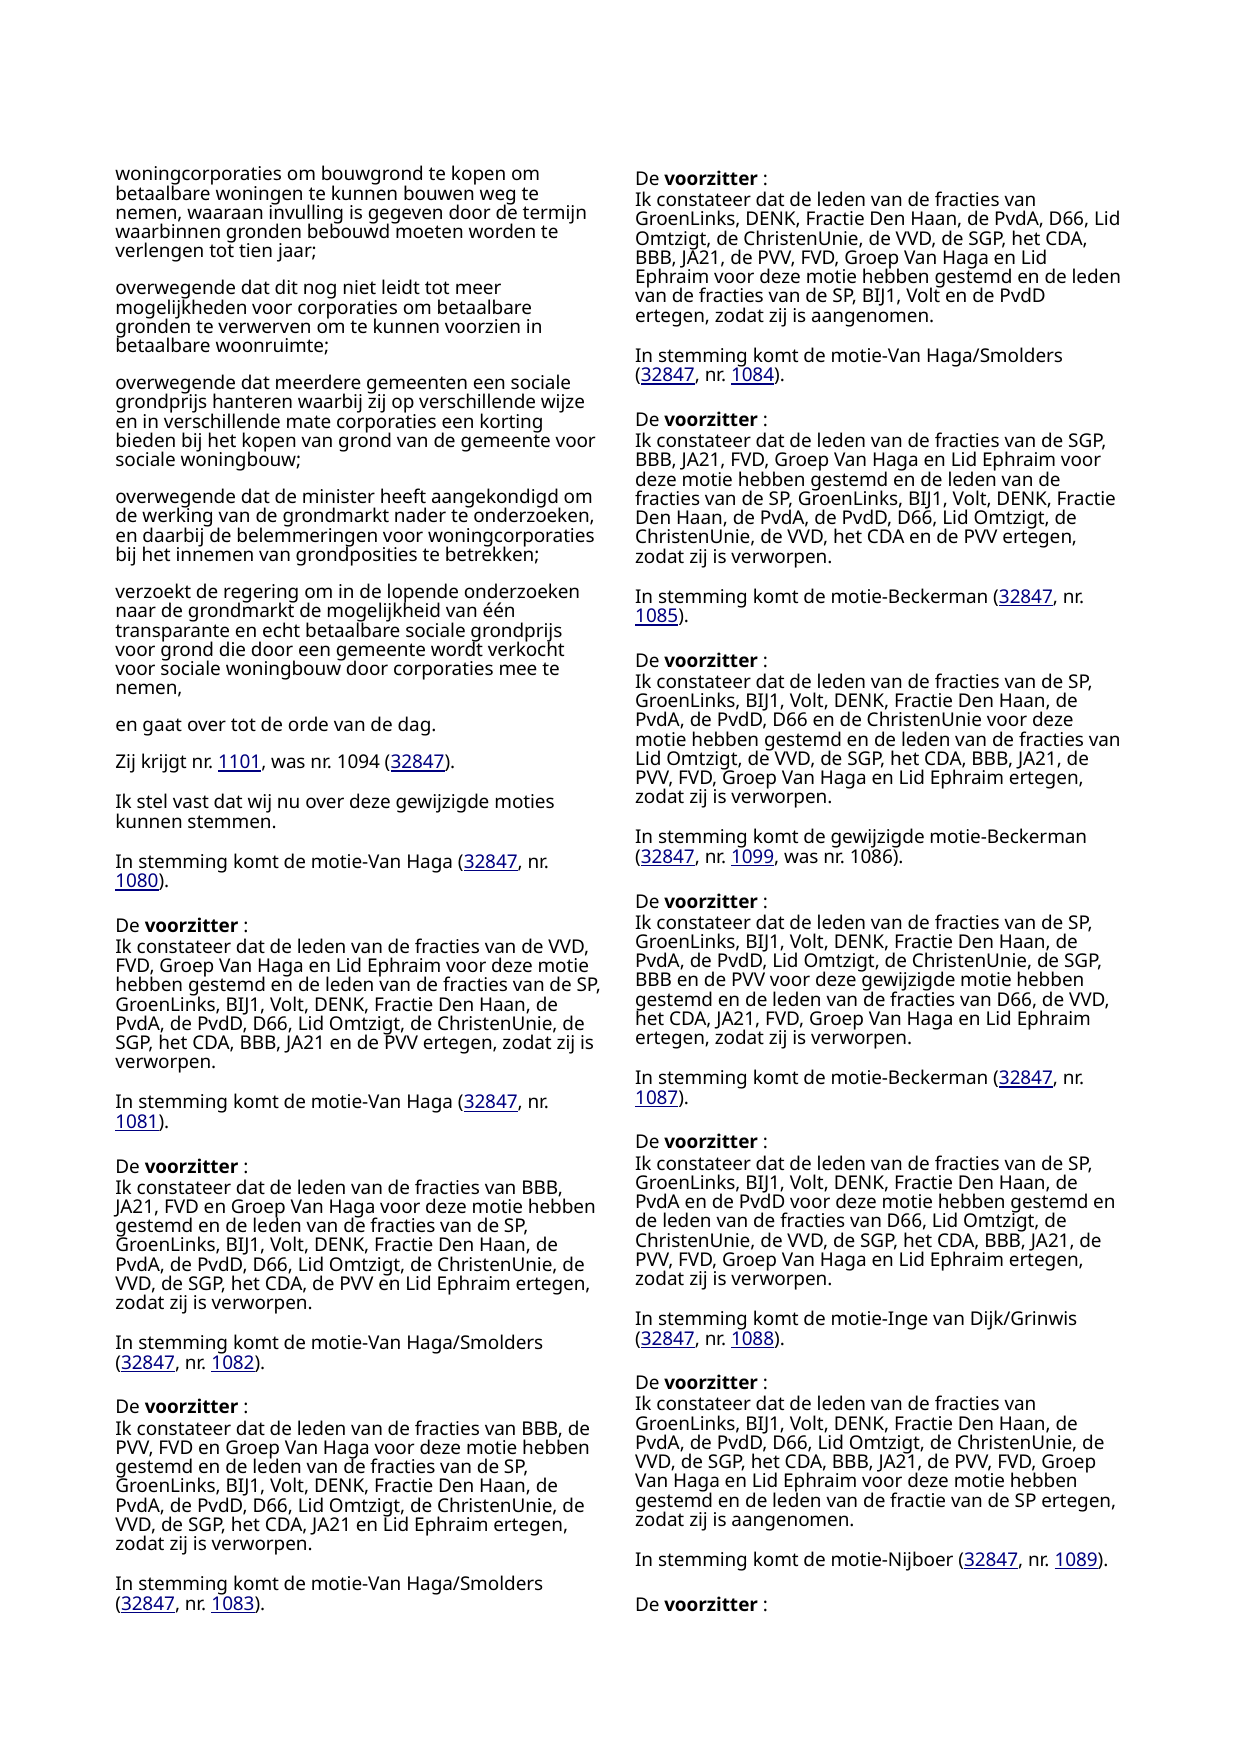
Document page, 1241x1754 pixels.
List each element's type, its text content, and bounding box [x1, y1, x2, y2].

text In stemming komt de motie-Inge van Dijk/Grinwis (32847, nr. 1088). [635, 1310, 1125, 1349]
text De voorzitter : [115, 1153, 605, 1179]
text De voorzitter : [115, 912, 605, 938]
text In stemming komt de motie-Van Haga/Smolders (32847, nr. 1082). [115, 1334, 605, 1373]
text overwegende dat meerdere gemeenten een sociale grondprijs hanteren waarbij zij op verschillende wijze en in verschillende mate corporaties een korting bieden bij het kopen van grond van de gemeente voor sociale woningbouw; [115, 374, 605, 471]
text woningcorporaties om bouwgrond te kopen om betaalbare woningen te kunnen bouwen weg te nemen, waaraan invulling is gegeven door de termijn waarbinnen gronden bebouwd moeten worden te verlengen tot tien jaar; [115, 165, 605, 262]
text In stemming komt de motie-Van Haga (32847, nr. 1080). [115, 853, 605, 891]
text Ik constateer dat de leden van de fracties van de SGP, BBB, JA21, FVD, Groep Van Haga en Lid Ephraim voor deze motie hebben gestemd en de leden van de fracties van de SP, GroenLinks, BIJ1, Volt, DENK, Fractie Den Haan, de PvdA, de PvdD, D66, Lid Omtzigt, de ChristenUnie, de VVD, het CDA en de PVV ertegen, zodat zij is verworpen. [635, 432, 1125, 567]
text In stemming komt de motie-Nijboer (32847, nr. 1089). [635, 1551, 1125, 1570]
text overwegende dat de minister heeft aangekondigd om de werking van de grondmarkt nader te onderzoeken, en daarbij de belemmeringen voor woningcorporaties bij het innemen van grondposities te betrekken; [115, 488, 605, 565]
text Ik constateer dat de leden van de fracties van de SP, GroenLinks, BIJ1, Volt, DENK, Fractie Den Haan, de PvdA en de PvdD voor deze motie hebben gestemd en de leden van de fracties van D66, Lid Omtzigt, de ChristenUnie, de VVD, de SGP, het CDA, BBB, JA21, de PVV, FVD, Groep Van Haga en Lid Ephraim ertegen, zodat zij is verworpen. [635, 1154, 1125, 1289]
text verzoekt de regering om in de lopende onderzoeken naar de grondmarkt de mogelijkheid van één transparante en echt betaalbare sociale grondprijs voor grond die door een gemeente wordt verkocht voor sociale woningbouw door corporaties mee te nemen, [115, 583, 605, 699]
text De voorzitter : [635, 406, 1125, 432]
text en gaat over tot de orde van de dag. [115, 716, 605, 736]
text In stemming komt de motie-Van Haga/Smolders (32847, nr. 1084). [635, 347, 1125, 385]
text De voorzitter : [115, 1394, 605, 1419]
text Ik constateer dat de leden van de fracties van GroenLinks, BIJ1, Volt, DENK, Fractie Den Haan, de PvdA, de PvdD, D66, Lid Omtzigt, de ChristenUnie, de VVD, de SGP, het CDA, BBB, JA21, de PVV, FVD, Groep Van Haga en Lid Ephraim voor deze motie hebben gestemd en de leden van de fractie van de SP ertegen, zodat zij is aangenomen. [635, 1395, 1125, 1530]
text Ik constateer dat de leden van de fracties van GroenLinks, DENK, Fractie Den Haan, de PvdA, D66, Lid Omtzigt, de ChristenUnie, de VVD, de SGP, het CDA, BBB, JA21, de PVV, FVD, Groep Van Haga en Lid Ephraim voor deze motie hebben gestemd en de leden van de fracties van de SP, BIJ1, Volt en de PvdD ertegen, zodat zij is aangenomen. [635, 191, 1125, 326]
text De voorzitter : [635, 888, 1125, 914]
text Ik stel vast dat wij nu over deze gewijzigde moties kunnen stemmen. [115, 793, 605, 832]
text In stemming komt de motie-Beckerman (32847, nr. 1085). [635, 588, 1125, 626]
text In stemming komt de motie-Van Haga/Smolders (32847, nr. 1083). [115, 1575, 605, 1614]
text Ik constateer dat de leden van de fracties van de SP, GroenLinks, BIJ1, Volt, DENK, Fractie Den Haan, de PvdA, de PvdD, Lid Omtzigt, de ChristenUnie, de SGP, BBB en de PVV voor deze gewijzigde motie hebben gestemd en de leden van de fracties van D66, de VVD, het CDA, JA21, FVD, Groep Van Haga en Lid Ephraim ertegen, zodat zij is verworpen. [635, 914, 1125, 1048]
text In stemming komt de gewijzigde motie-Beckerman (32847, nr. 1099, was nr. 1086). [635, 828, 1125, 867]
text De voorzitter : [635, 1369, 1125, 1395]
text Ik constateer dat de leden van de fracties van BBB, JA21, FVD en Groep Van Haga voor deze motie hebben gestemd en de leden van de fracties van de SP, GroenLinks, BIJ1, Volt, DENK, Fractie Den Haan, de PvdA, de PvdD, D66, Lid Omtzigt, de ChristenUnie, de VVD, de SGP, het CDA, de PVV en Lid Ephraim ertegen, zodat zij is verworpen. [115, 1179, 605, 1313]
text De voorzitter : [635, 1129, 1125, 1154]
text De voorzitter : [635, 1591, 1125, 1617]
text Ik constateer dat de leden van de fracties van de VVD, FVD, Groep Van Haga en Lid Ephraim voor deze motie hebben gestemd en de leden van de fracties van de SP, GroenLinks, BIJ1, Volt, DENK, Fractie Den Haan, de PvdA, de PvdD, D66, Lid Omtzigt, de ChristenUnie, de SGP, het CDA, BBB, JA21 en de PVV ertegen, zodat zij is verworpen. [115, 938, 605, 1073]
text overwegende dat dit nog niet leidt tot meer mogelijkheden voor corporaties om betaalbare gronden te verwerven om te kunnen voorzien in betaalbare woonruimte; [115, 279, 605, 356]
text Ik constateer dat de leden van de fracties van de SP, GroenLinks, BIJ1, Volt, DENK, Fractie Den Haan, de PvdA, de PvdD, D66 en de ChristenUnie voor deze motie hebben gestemd en de leden van de fracties van Lid Omtzigt, de VVD, de SGP, het CDA, BBB, JA21, de PVV, FVD, Groep Van Haga en Lid Ephraim ertegen, zodat zij is verworpen. [635, 673, 1125, 808]
text De voorzitter : [635, 165, 1125, 191]
text In stemming komt de motie-Van Haga (32847, nr. 1081). [115, 1093, 605, 1132]
text Ik constateer dat de leden van de fracties van BBB, de PVV, FVD en Groep Van Haga voor deze motie hebben gestemd en de leden van de fracties van de SP, GroenLinks, BIJ1, Volt, DENK, Fractie Den Haan, de PvdA, de PvdD, D66, Lid Omtzigt, de ChristenUnie, de VVD, de SGP, het CDA, JA21 en Lid Ephraim ertegen, zodat zij is verworpen. [115, 1419, 605, 1554]
text In stemming komt de motie-Beckerman (32847, nr. 1087). [635, 1069, 1125, 1108]
text Zij krijgt nr. 1101, was nr. 1094 (32847). [115, 753, 605, 773]
text De voorzitter : [635, 647, 1125, 673]
